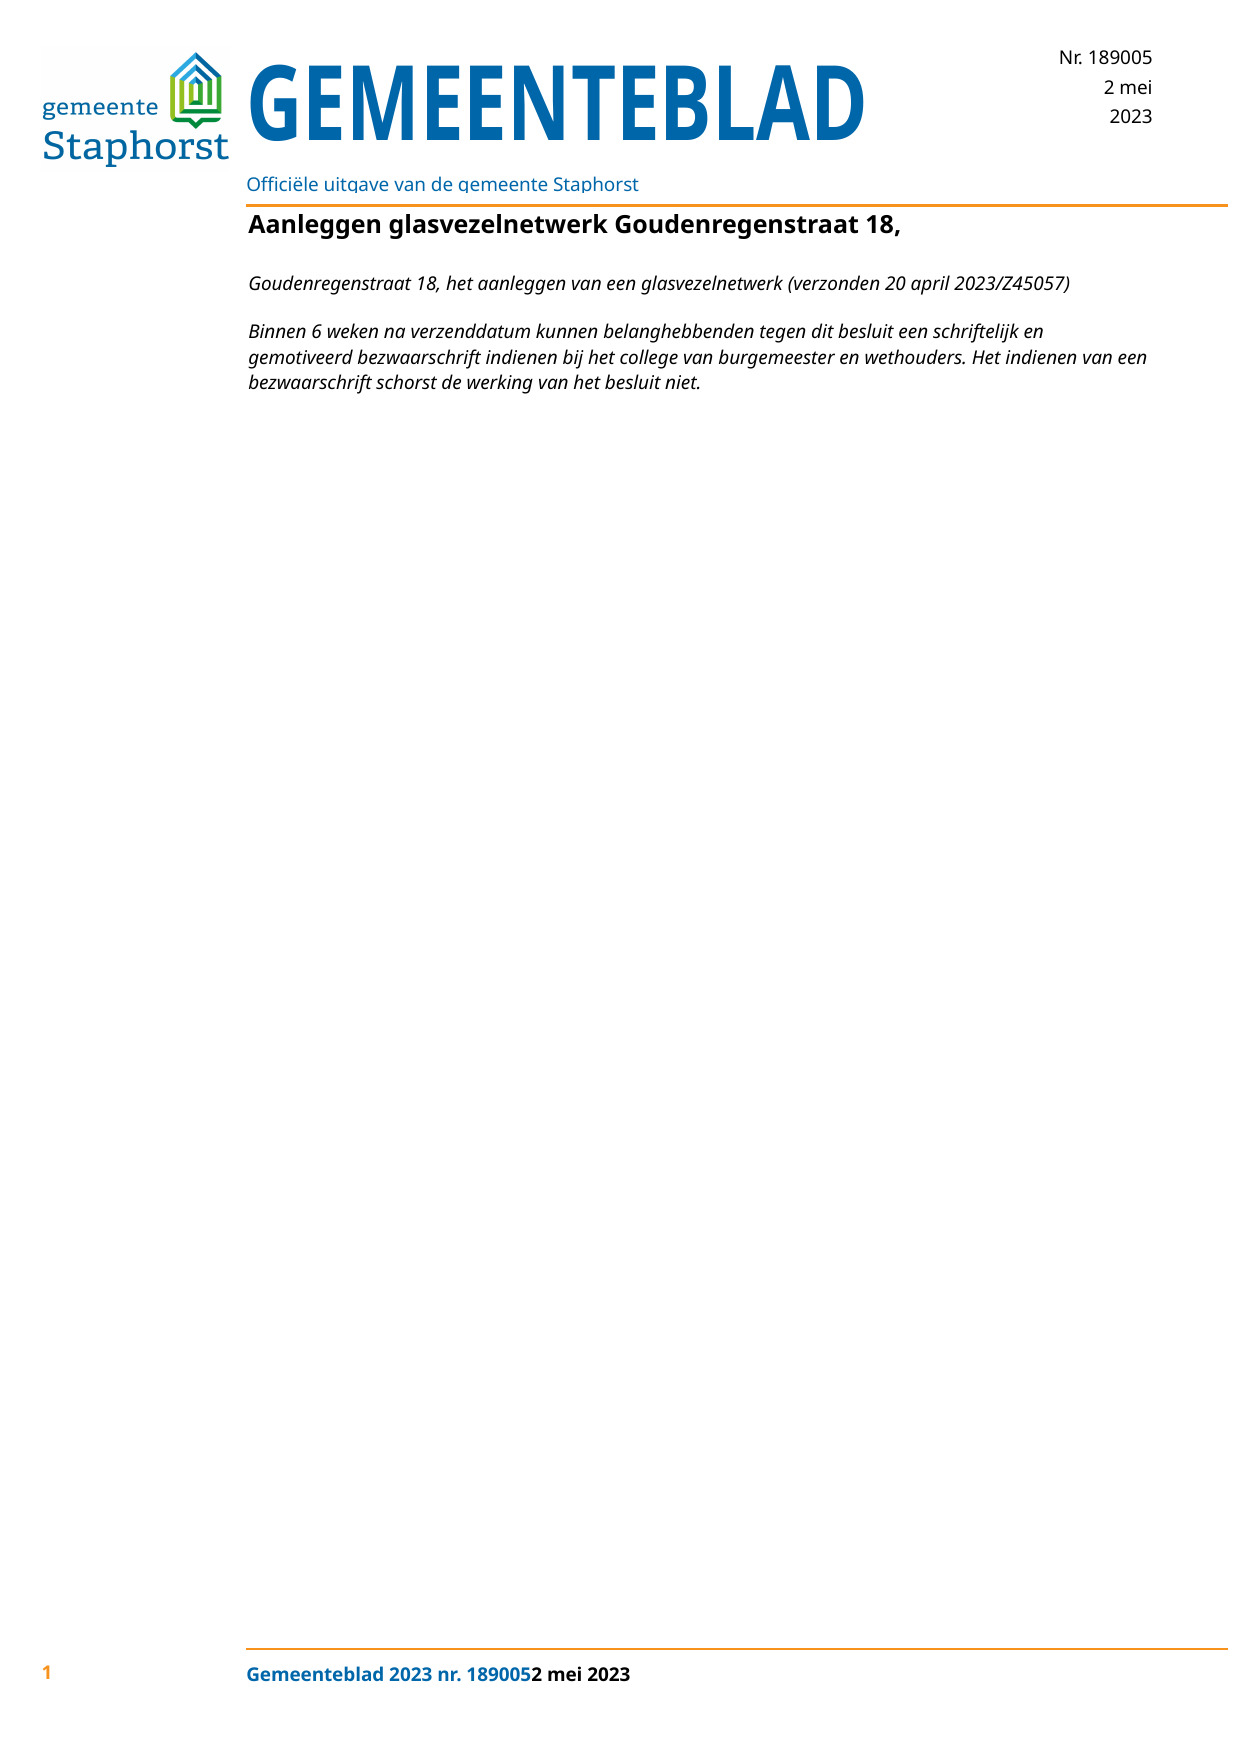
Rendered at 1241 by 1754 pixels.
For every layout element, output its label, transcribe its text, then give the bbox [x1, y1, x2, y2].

picture [41, 47, 231, 172]
text Binnen 6 weken na verzenddatum kunnen belanghebbenden tegen dit besluit een schriftelijk en gemotiveerd bezwaarschrift indienen bij het college van burgemeester en wethouders. Het indienen van een bezwaarschrift schorst de werking van het besluit niet. [248, 318, 1152, 395]
text Goudenregenstraat 18, het aanleggen van een glasvezelnetwerk (verzonden 20 april 2023/Z45057) [248, 270, 1152, 296]
text Aanleggen glasvezelnetwerk Goudenregenstraat 18, [248, 207, 1152, 241]
